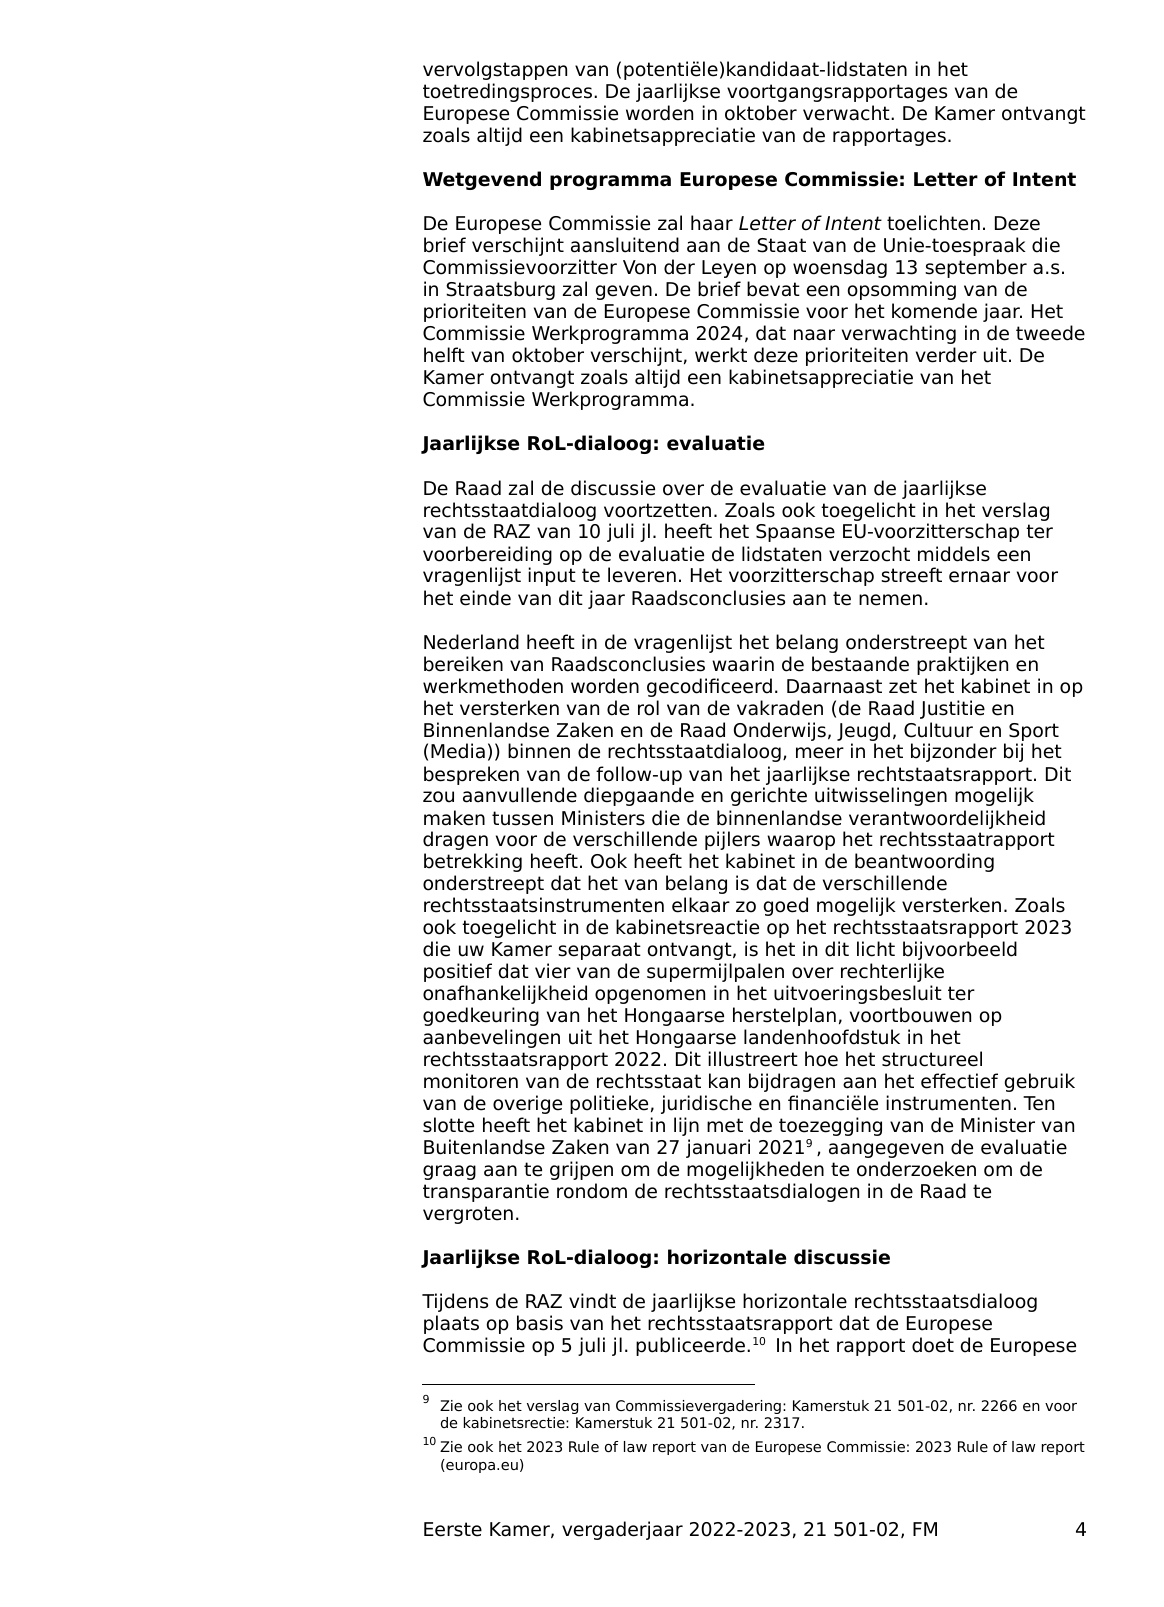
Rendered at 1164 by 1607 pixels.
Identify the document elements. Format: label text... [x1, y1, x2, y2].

text Tijdens de RAZ vindt de jaarlijkse horizontale rechtsstaatsdialoog plaats op basis van het rechtsstaatsrapport dat de Europese Commissie op 5 juli jl. publiceerde. In het rapport doet de Europese [422, 1291, 1087, 1357]
text Zie ook het verslag van Commissievergadering: Kamerstuk 21 501-02, nr. 2266 en voor de kabinetsrectie: Kamerstuk 21 501-02, nr. 2317. [422, 1393, 1087, 1432]
subtitle Jaarlijkse RoL-dialoog: evaluatie [422, 433, 1087, 455]
subtitle Wetgevend programma Europese Commissie: Letter of Intent [422, 169, 1087, 191]
subtitle Jaarlijkse RoL-dialoog: horizontale discussie [422, 1247, 1087, 1269]
text Zie ook het 2023 Rule of law report van de Europese Commissie: 2023 Rule of law report (europa.eu) [422, 1435, 1087, 1474]
text vervolgstappen van (potentiële)kandidaat-lidstaten in het toetredingsproces. De jaarlijkse voortgangsrapportages van de Europese Commissie worden in oktober verwacht. De Kamer ontvangt zoals altijd een kabinetsappreciatie van de rapportages. [422, 59, 1087, 147]
text De Raad zal de discussie over de evaluatie van de jaarlijkse rechtsstaatdialoog voortzetten. Zoals ook toegelicht in het verslag van de RAZ van 10 juli jl. heeft het Spaanse EU-voorzitterschap ter voorbereiding op de evaluatie de lidstaten verzocht middels een vragenlijst input te leveren. Het voorzitterschap streeft ernaar voor het einde van dit jaar Raadsconclusies aan te nemen. [422, 477, 1087, 609]
text De Europese Commissie zal haar Letter of Intent toelichten. Deze brief verschijnt aansluitend aan de Staat van de Unie-toespraak die Commissievoorzitter Von der Leyen op woensdag 13 september a.s. in Straatsburg zal geven. De brief bevat een opsomming van de prioriteiten van de Europese Commissie voor het komende jaar. Het Commissie Werkprogramma 2024, dat naar verwachting in de tweede helft van oktober verschijnt, werkt deze prioriteiten verder uit. De Kamer ontvangt zoals altijd een kabinetsappreciatie van het Commissie Werkprogramma. [422, 213, 1087, 411]
text Nederland heeft in de vragenlijst het belang onderstreept van het bereiken van Raadsconclusies waarin de bestaande praktijken en werkmethoden worden gecodificeerd. Daarnaast zet het kabinet in op het versterken van de rol van de vakraden (de Raad Justitie en Binnenlandse Zaken en de Raad Onderwijs, Jeugd, Cultuur en Sport (Media)) binnen de rechtsstaatdialoog, meer in het bijzonder bij het bespreken van de follow-up van het jaarlijkse rechtstaatsrapport. Dit zou aanvullende diepgaande en gerichte uitwisselingen mogelijk maken tussen Ministers die de binnenlandse verantwoordelijkheid dragen voor de verschillende pijlers waarop het rechtsstaatrapport betrekking heeft. Ook heeft het kabinet in de beantwoording onderstreept dat het van belang is dat de verschillende rechtsstaatsinstrumenten elkaar zo goed mogelijk versterken. Zoals ook toegelicht in de kabinetsreactie op het rechtsstaatsrapport 2023 die uw Kamer separaat ontvangt, is het in dit licht bijvoorbeeld positief dat vier van de supermijlpalen over rechterlijke onafhankelijkheid opgenomen in het uitvoeringsbesluit ter goedkeuring van het Hongaarse herstelplan, voortbouwen op aanbevelingen uit het Hongaarse landenhoofdstuk in het rechtsstaatsrapport 2022. Dit illustreert hoe het structureel monitoren van de rechtsstaat kan bijdragen aan het effectief gebruik van de overige politieke, juridische en financiële instrumenten. Ten slotte heeft het kabinet in lijn met de toezegging van de Minister van Buitenlandse Zaken van 27 januari 2021, aangegeven de evaluatie graag aan te grijpen om de mogelijkheden te onderzoeken om de transparantie rondom de rechtsstaatsdialogen in de Raad te vergroten. [422, 632, 1087, 1225]
